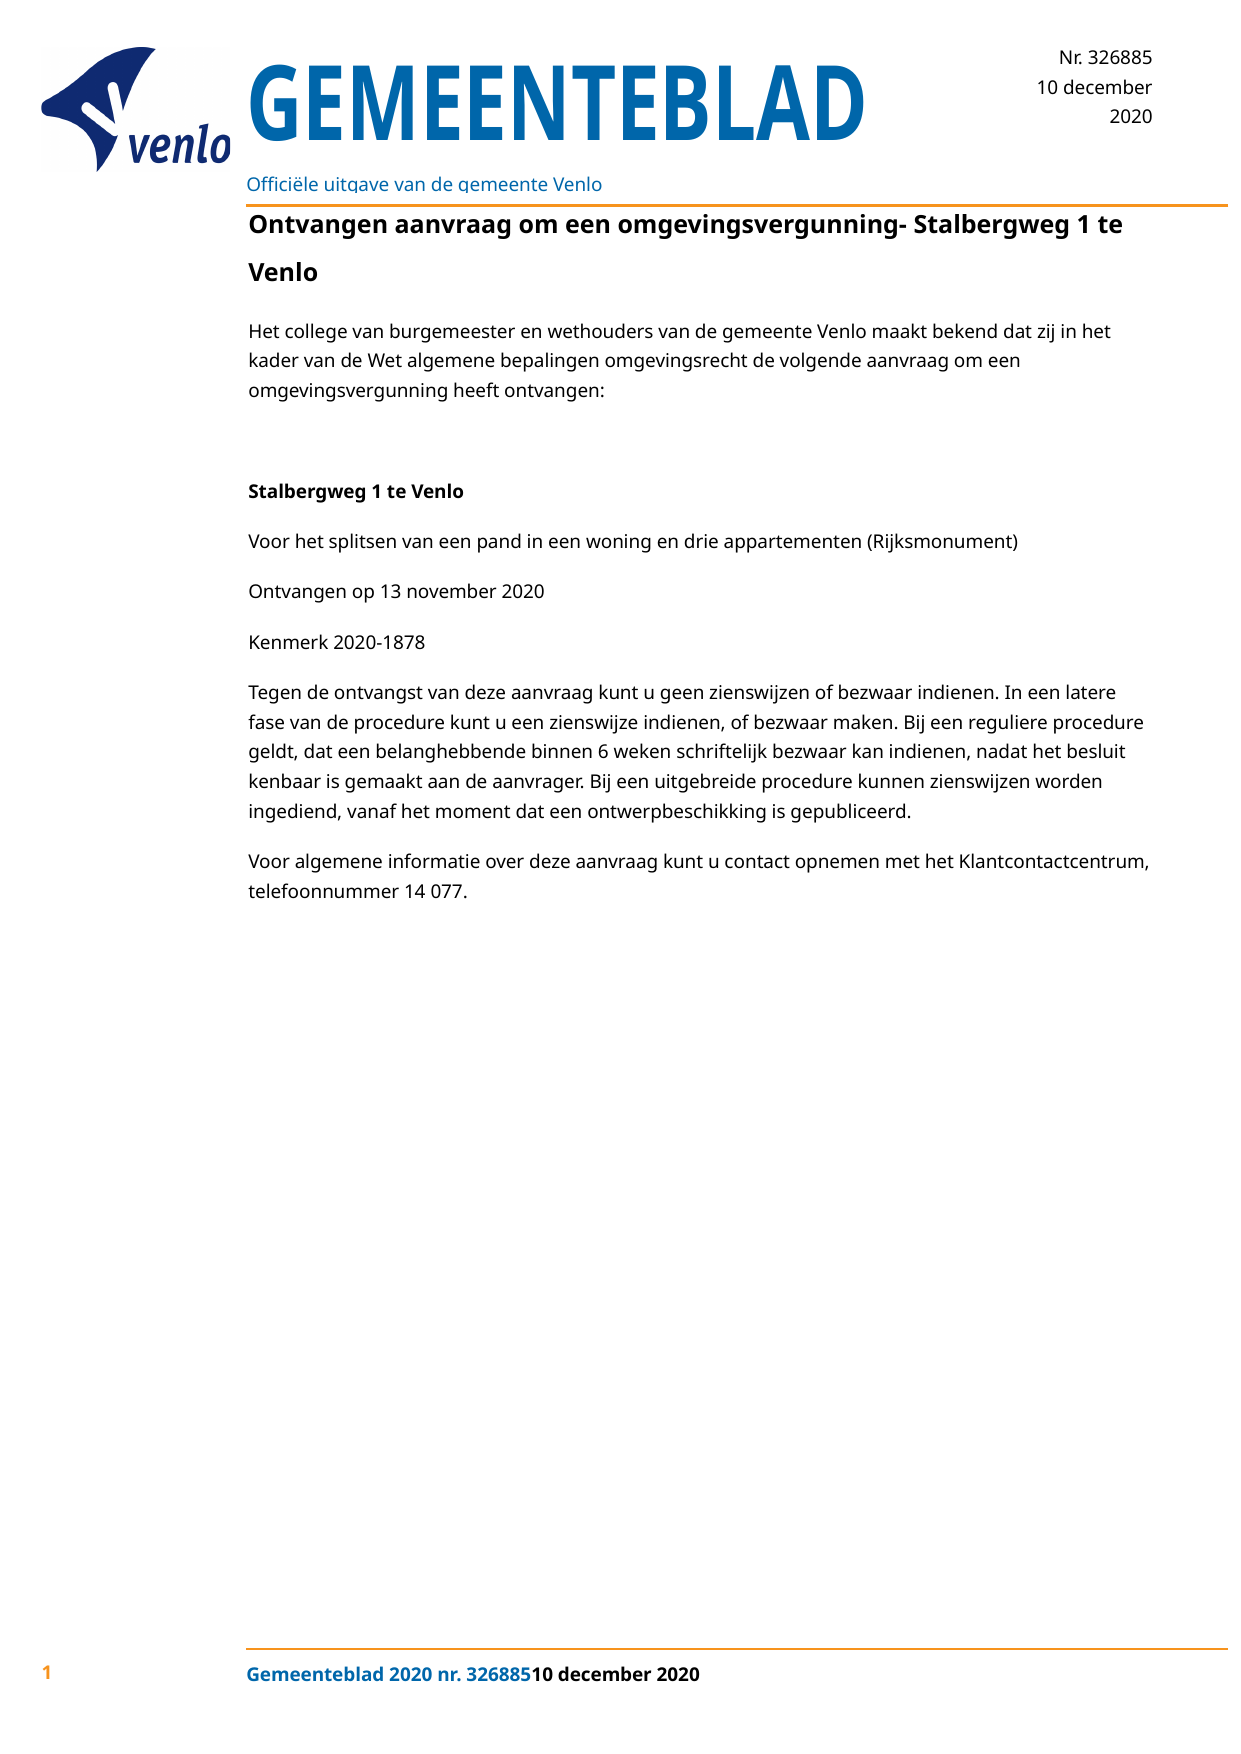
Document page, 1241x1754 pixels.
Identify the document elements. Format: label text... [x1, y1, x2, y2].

text Kenmerk 2020-1878 [248, 629, 1152, 655]
picture [41, 47, 231, 172]
text Ontvangen op 13 november 2020 [248, 579, 1152, 604]
text Ontvangen aanvraag om een omgevingsvergunning- Stalbergweg 1 te Venlo [248, 207, 1152, 288]
text Voor het splitsen van een pand in een woning en drie appartementen (Rijksmonument) [248, 528, 1152, 554]
text Stalbergweg 1 te Venlo [248, 478, 1152, 504]
text Voor algemene informatie over deze aanvraag kunt u contact opnemen met het Klantcontactcentrum, telefoonnummer 14 077. [248, 848, 1152, 904]
text Het college van burgemeester en wethouders van de gemeente Venlo maakt bekend dat zij in het kader van de Wet algemene bepalingen omgevingsrecht de volgende aanvraag om een omgevingsvergunning heeft ontvangen: [248, 318, 1152, 403]
text Tegen de ontvangst van deze aanvraag kunt u geen zienswijzen of bezwaar indienen. In een latere fase van de procedure kunt u een zienswijze indienen, of bezwaar maken. Bij een reguliere procedure geldt, dat een belanghebbende binnen 6 weken schriftelijk bezwaar kan indienen, nadat het besluit kenbaar is gemaakt aan de aanvrager. Bij een uitgebreide procedure kunnen zienswijzen worden ingediend, vanaf het moment dat een ontwerpbeschikking is gepubliceerd. [248, 679, 1152, 824]
